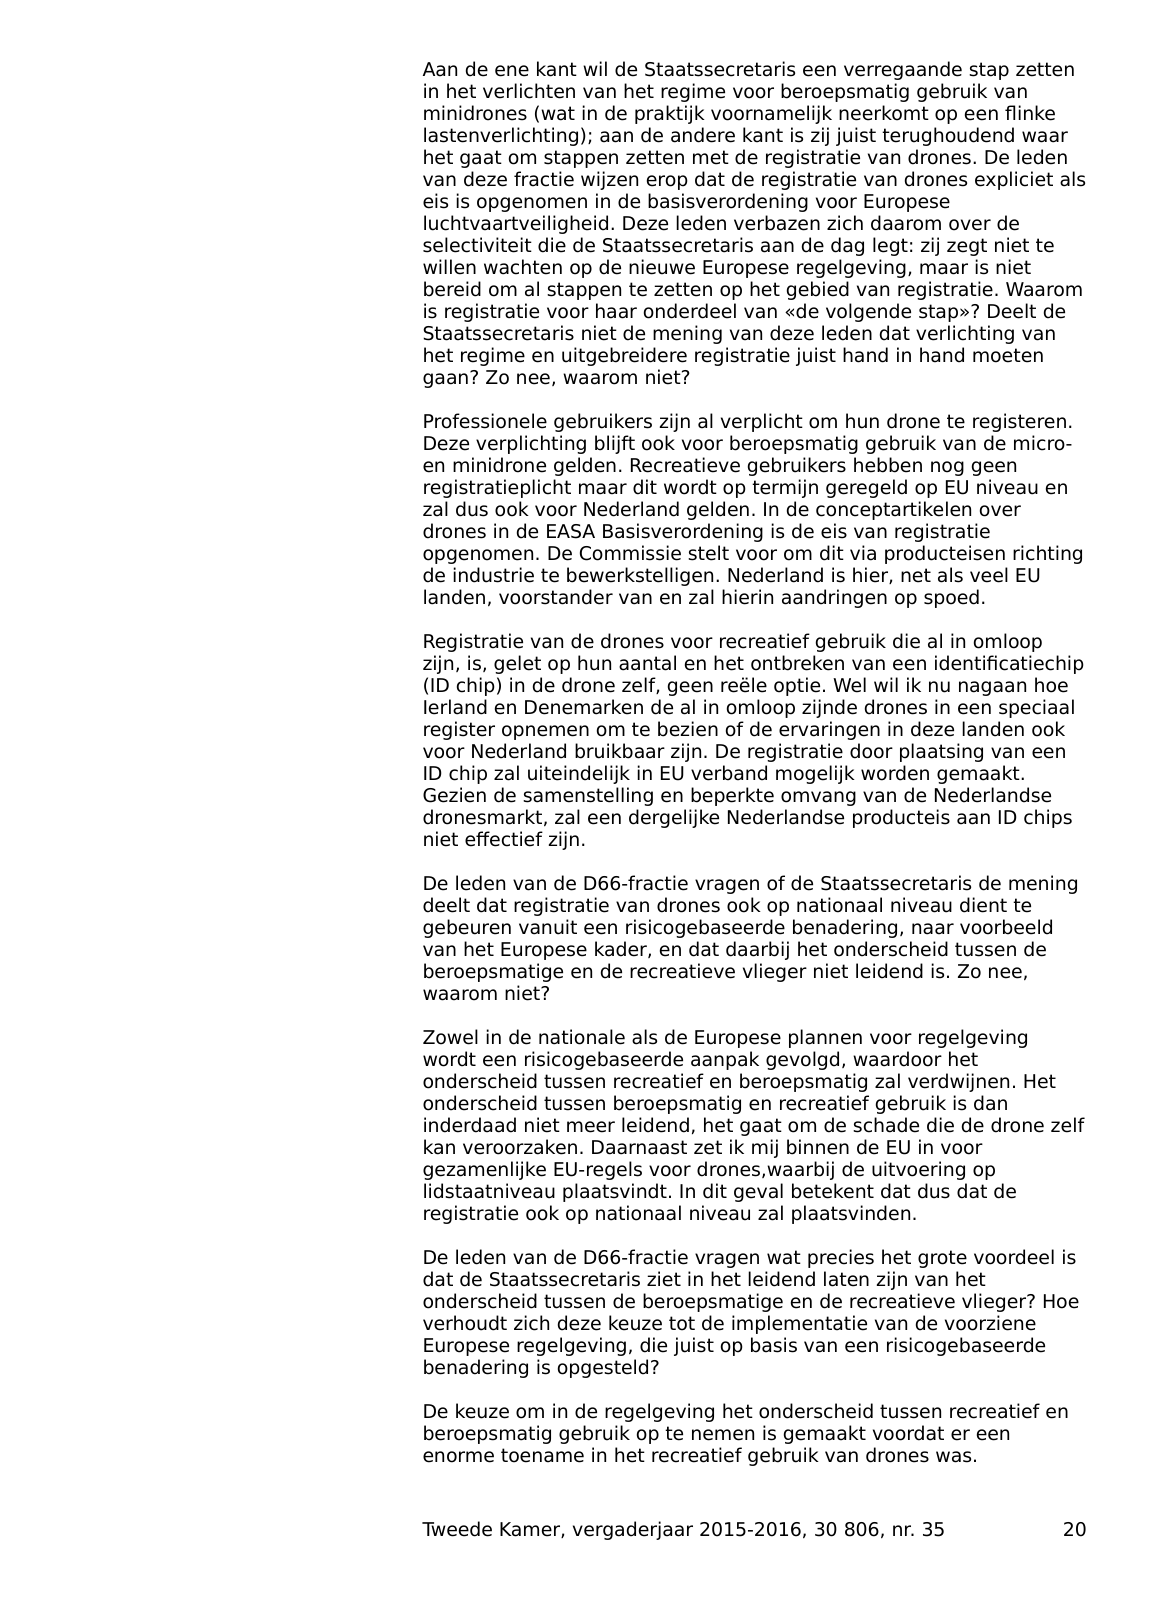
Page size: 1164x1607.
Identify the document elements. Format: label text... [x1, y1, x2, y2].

text Aan de ene kant wil de Staatssecretaris een verregaande stap zetten in het verlichten van het regime voor beroepsmatig gebruik van minidrones (wat in de praktijk voornamelijk neerkomt op een flinke lastenverlichting); aan de andere kant is zij juist terughoudend waar het gaat om stappen zetten met de registratie van drones. De leden van deze fractie wijzen erop dat de registratie van drones expliciet als eis is opgenomen in de basisverordening voor Europese luchtvaartveiligheid. Deze leden verbazen zich daarom over de selectiviteit die de Staatssecretaris aan de dag legt: zij zegt niet te willen wachten op de nieuwe Europese regelgeving, maar is niet bereid om al stappen te zetten op het gebied van registratie. Waarom is registratie voor haar onderdeel van «de volgende stap»? Deelt de Staatssecretaris niet de mening van deze leden dat verlichting van het regime en uitgebreidere registratie juist hand in hand moeten gaan? Zo nee, waarom niet? [422, 59, 1087, 389]
text De keuze om in de regelgeving het onderscheid tussen recreatief en beroepsmatig gebruik op te nemen is gemaakt voordat er een enorme toename in het recreatief gebruik van drones was. [422, 1401, 1087, 1467]
text Registratie van de drones voor recreatief gebruik die al in omloop zijn, is, gelet op hun aantal en het ontbreken van een identificatiechip (ID chip) in de drone zelf, geen reële optie. Wel wil ik nu nagaan hoe Ierland en Denemarken de al in omloop zijnde drones in een speciaal register opnemen om te bezien of de ervaringen in deze landen ook voor Nederland bruikbaar zijn. De registratie door plaatsing van een ID chip zal uiteindelijk in EU verband mogelijk worden gemaakt. Gezien de samenstelling en beperkte omvang van de Nederlandse dronesmarkt, zal een dergelijke Nederlandse producteis aan ID chips niet effectief zijn. [422, 631, 1087, 851]
text Professionele gebruikers zijn al verplicht om hun drone te registeren. Deze verplichting blijft ook voor beroepsmatig gebruik van de micro- en minidrone gelden. Recreatieve gebruikers hebben nog geen registratieplicht maar dit wordt op termijn geregeld op EU niveau en zal dus ook voor Nederland gelden. In de conceptartikelen over drones in de EASA Basisverordening is de eis van registratie opgenomen. De Commissie stelt voor om dit via producteisen richting de industrie te bewerkstelligen. Nederland is hier, net als veel EU landen, voorstander van en zal hierin aandringen op spoed. [422, 411, 1087, 609]
text De leden van de D66-fractie vragen of de Staatssecretaris de mening deelt dat registratie van drones ook op nationaal niveau dient te gebeuren vanuit een risicogebaseerde benadering, naar voorbeeld van het Europese kader, en dat daarbij het onderscheid tussen de beroepsmatige en de recreatieve vlieger niet leidend is. Zo nee, waarom niet? [422, 873, 1087, 1005]
text Zowel in de nationale als de Europese plannen voor regelgeving wordt een risicogebaseerde aanpak gevolgd, waardoor het onderscheid tussen recreatief en beroepsmatig zal verdwijnen. Het onderscheid tussen beroepsmatig en recreatief gebruik is dan inderdaad niet meer leidend, het gaat om de schade die de drone zelf kan veroorzaken. Daarnaast zet ik mij binnen de EU in voor gezamenlijke EU-regels voor drones,waarbij de uitvoering op lidstaatniveau plaatsvindt. In dit geval betekent dat dus dat de registratie ook op nationaal niveau zal plaatsvinden. [422, 1027, 1087, 1225]
text De leden van de D66-fractie vragen wat precies het grote voordeel is dat de Staatssecretaris ziet in het leidend laten zijn van het onderscheid tussen de beroepsmatige en de recreatieve vlieger? Hoe verhoudt zich deze keuze tot de implementatie van de voorziene Europese regelgeving, die juist op basis van een risicogebaseerde benadering is opgesteld? [422, 1247, 1087, 1379]
